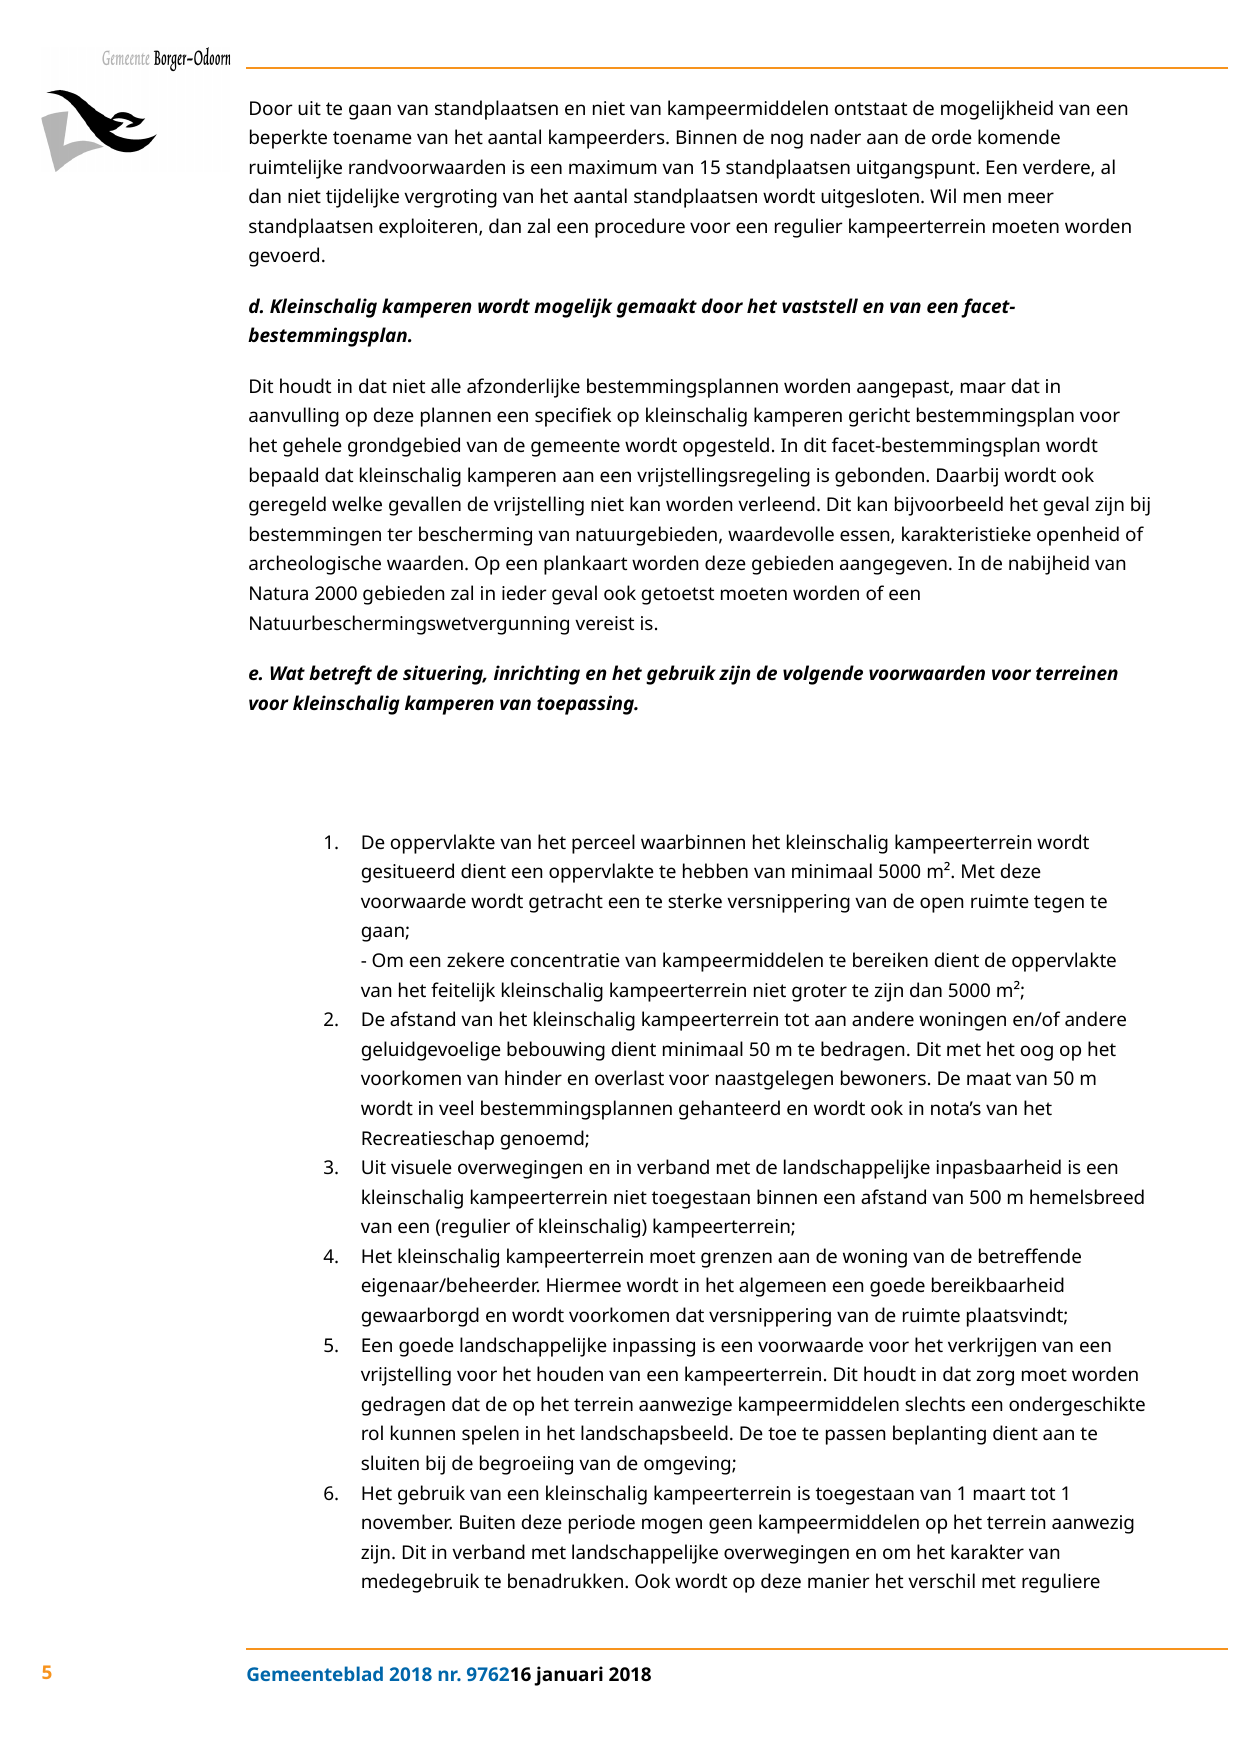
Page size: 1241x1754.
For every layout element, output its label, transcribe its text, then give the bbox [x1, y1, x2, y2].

list De afstand van het kleinschalig kampeerterrein tot aan andere woningen en/of andere geluidgevoelige bebouwing dient minimaal 50 m te bedragen. Dit met het oog op het voorkomen van hinder en overlast voor naastgelegen bewoners. De maat van 50 m wordt in veel bestemmingsplannen gehanteerd en wordt ook in nota’s van het Recreatieschap genoemd; [323, 1006, 1152, 1151]
text d. Kleinschalig kamperen wordt mogelijk gemaakt door het vaststell en van een facet-bestemmingsplan. [248, 293, 1152, 348]
picture [41, 47, 231, 172]
text e. Wat betreft de situering, inrichting en het gebruik zijn de volgende voorwaarden voor terreinen voor kleinschalig kamperen van toepassing. [248, 660, 1152, 716]
list Het kleinschalig kampeerterrein moet grenzen aan de woning van de betreffende eigenaar/beheerder. Hiermee wordt in het algemeen een goede bereikbaarheid gewaarborgd en wordt voorkomen dat versnippering van de ruimte plaatsvindt; [323, 1243, 1152, 1328]
list Uit visuele overwegingen en in verband met de landschappelijke inpasbaarheid is een kleinschalig kampeerterrein niet toegestaan binnen een afstand van 500 m hemelsbreed van een (regulier of kleinschalig) kampeerterrein; [323, 1154, 1152, 1239]
text Dit houdt in dat niet alle afzonderlijke bestemmingsplannen worden aangepast, maar dat in aanvulling op deze plannen een specifiek op kleinschalig kamperen gericht bestemmingsplan voor het gehele grondgebied van de gemeente wordt opgesteld. In dit facet-bestemmingsplan wordt bepaald dat kleinschalig kamperen aan een vrijstellingsregeling is gebonden. Daarbij wordt ook geregeld welke gevallen de vrijstelling niet kan worden verleend. Dit kan bijvoorbeeld het geval zijn bij bestemmingen ter bescherming van natuurgebieden, waardevolle essen, karakteristieke openheid of archeologische waarden. Op een plankaart worden deze gebieden aangegeven. In de nabijheid van Natura 2000 gebieden zal in ieder geval ook getoetst moeten worden of een Natuurbeschermingswetvergunning vereist is. [248, 373, 1152, 636]
text Door uit te gaan van standplaatsen en niet van kampeermiddelen ontstaat de mogelijkheid van een beperkte toename van het aantal kampeerders. Binnen de nog nader aan de orde komende ruimtelijke randvoorwaarden is een maximum van 15 standplaatsen uitgangspunt. Een verdere, al dan niet tijdelijke vergroting van het aantal standplaatsen wordt uitgesloten. Wil men meer standplaatsen exploiteren, dan zal een procedure voor een regulier kampeerterrein moeten worden gevoerd. [248, 95, 1152, 268]
list Het gebruik van een kleinschalig kampeerterrein is toegestaan van 1 maart tot 1 november. Buiten deze periode mogen geen kampeermiddelen op het terrein aanwezig zijn. Dit in verband met landschappelijke overwegingen en om het karakter van medegebruik te benadrukken. Ook wordt op deze manier het verschil met reguliere [323, 1480, 1152, 1594]
list De oppervlakte van het perceel waarbinnen het kleinschalig kampeerterrein wordt gesitueerd dient een oppervlakte te hebben van minimaal 5000 m². Met deze voorwaarde wordt getracht een te sterke versnippering van de open ruimte tegen te gaan; [323, 829, 1152, 943]
list Een goede landschappelijke inpassing is een voorwaarde voor het verkrijgen van een vrijstelling voor het houden van een kampeerterrein. Dit houdt in dat zorg moet worden gedragen dat de op het terrein aanwezige kampeermiddelen slechts een ondergeschikte rol kunnen spelen in het landschapsbeeld. De toe te passen beplanting dient aan te sluiten bij de begroeiing van de omgeving; [323, 1332, 1152, 1476]
list - Om een zekere concentratie van kampeermiddelen te bereiken dient de oppervlakte van het feitelijk kleinschalig kampeerterrein niet groter te zijn dan 5000 m²; [323, 947, 1152, 1003]
